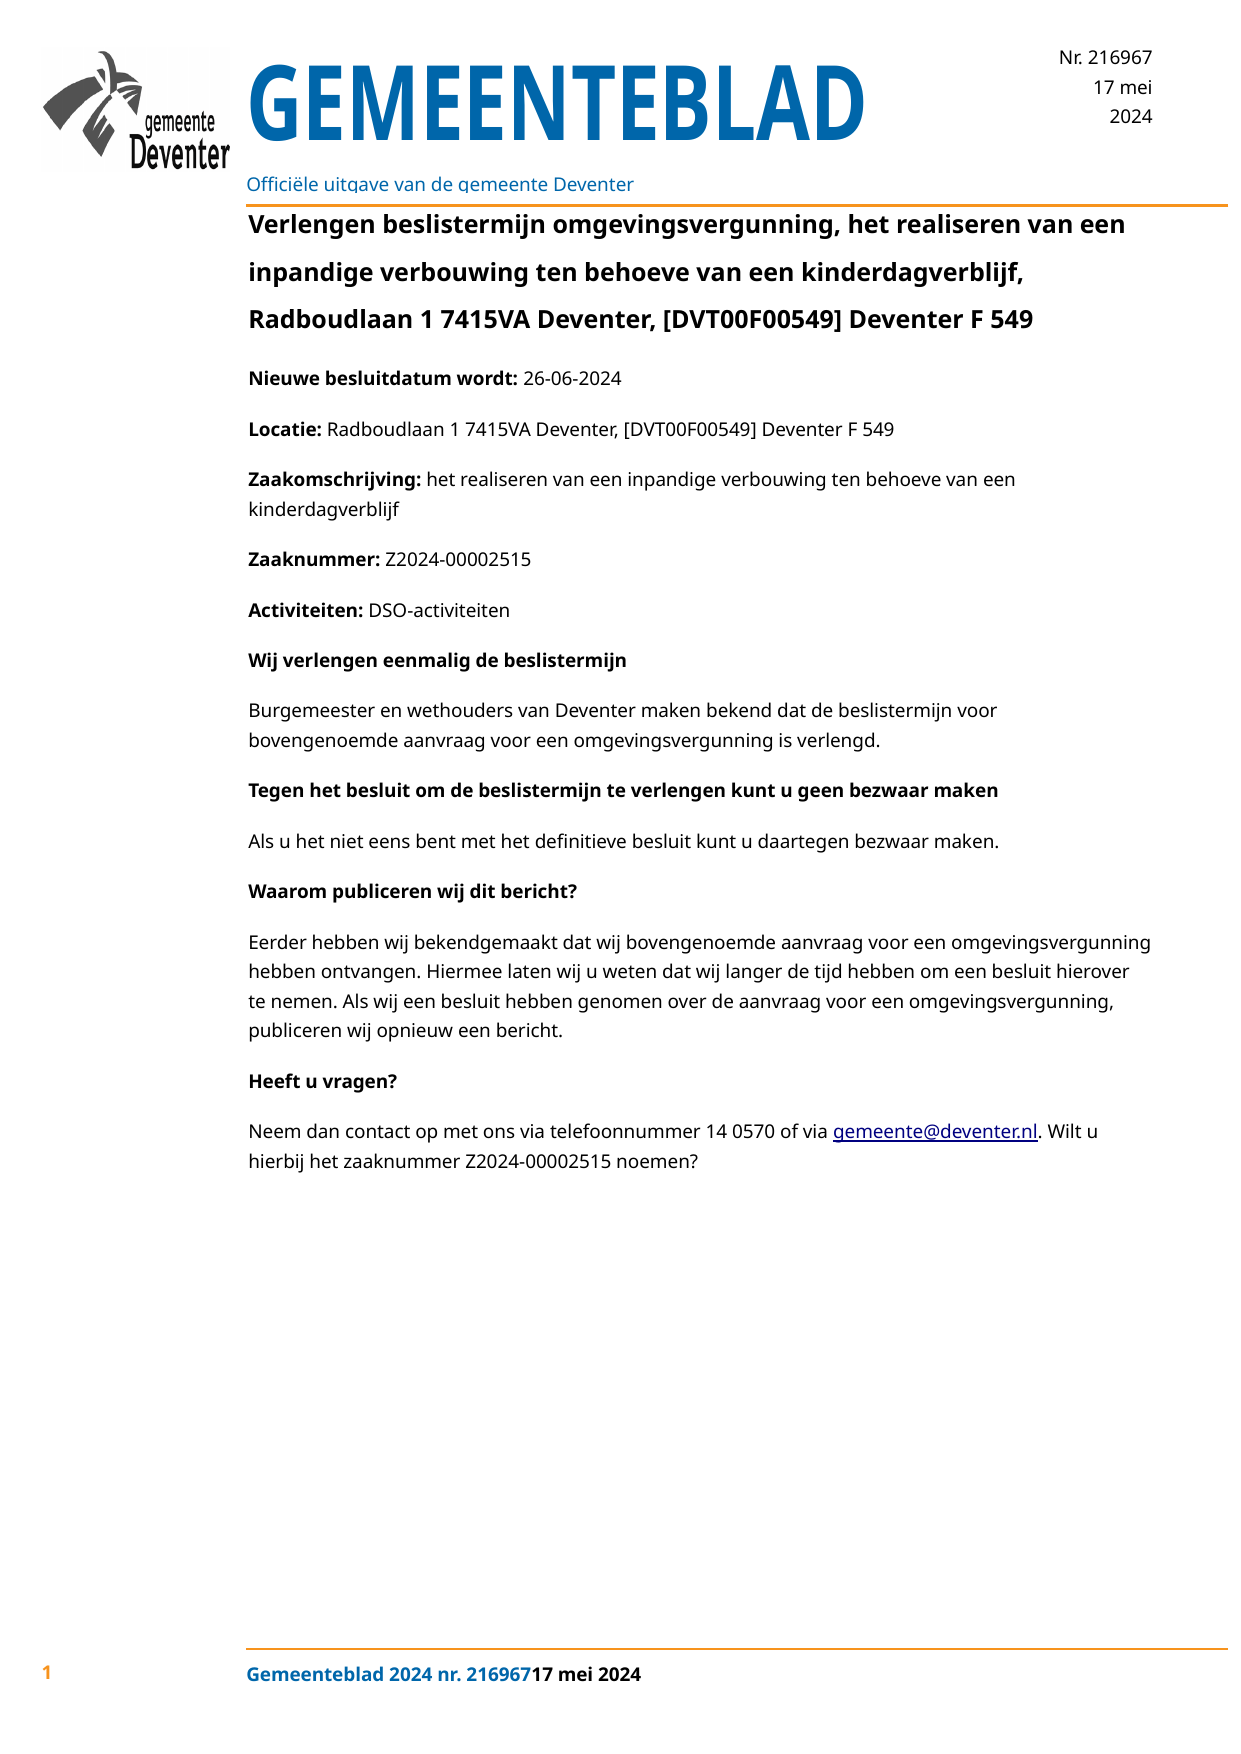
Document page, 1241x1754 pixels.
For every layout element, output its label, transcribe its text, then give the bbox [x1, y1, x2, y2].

text Zaakomschrijving: het realiseren van een inpandige verbouwing ten behoeve van een kinderdagverblijf [248, 466, 1152, 522]
text Waarom publiceren wij dit bericht? [248, 878, 1152, 904]
text Burgemeester en wethouders van Deventer maken bekend dat de beslistermijn voor bovengenoemde aanvraag voor een omgevingsvergunning is verlengd. [248, 698, 1152, 753]
text Activiteiten: DSO-activiteiten [248, 597, 1152, 622]
text Locatie: Radboudlaan 1 7415VA Deventer, [DVT00F00549] Deventer F 549 [248, 416, 1152, 442]
text Heeft u vragen? [248, 1068, 1152, 1094]
text Neem dan contact op met ons via telefoonnummer 14 0570 of via gemeente@deventer.nl. Wilt u hierbij het zaaknummer Z2024-00002515 noemen? [248, 1118, 1152, 1174]
text Eerder hebben wij bekendgemaakt dat wij bovengenoemde aanvraag voor een omgevingsvergunning hebben ontvangen. Hiermee laten wij u weten dat wij langer de tijd hebben om een besluit hierover te nemen. Als wij een besluit hebben genomen over de aanvraag voor een omgevingsvergunning, publiceren wij opnieuw een bericht. [248, 929, 1152, 1043]
text Tegen het besluit om de beslistermijn te verlengen kunt u geen bezwaar maken [248, 778, 1152, 803]
text Als u het niet eens bent met het definitieve besluit kunt u daartegen bezwaar maken. [248, 828, 1152, 854]
picture [41, 47, 231, 172]
text Verlengen beslistermijn omgevingsvergunning, het realiseren van een inpandige verbouwing ten behoeve van een kinderdagverblijf, Radboudlaan 1 7415VA Deventer, [DVT00F00549] Deventer F 549 [248, 207, 1152, 336]
text Nieuwe besluitdatum wordt: 26-06-2024 [248, 366, 1152, 391]
text Zaaknummer: Z2024-00002515 [248, 546, 1152, 572]
text Wij verlengen eenmalig de beslistermijn [248, 647, 1152, 673]
